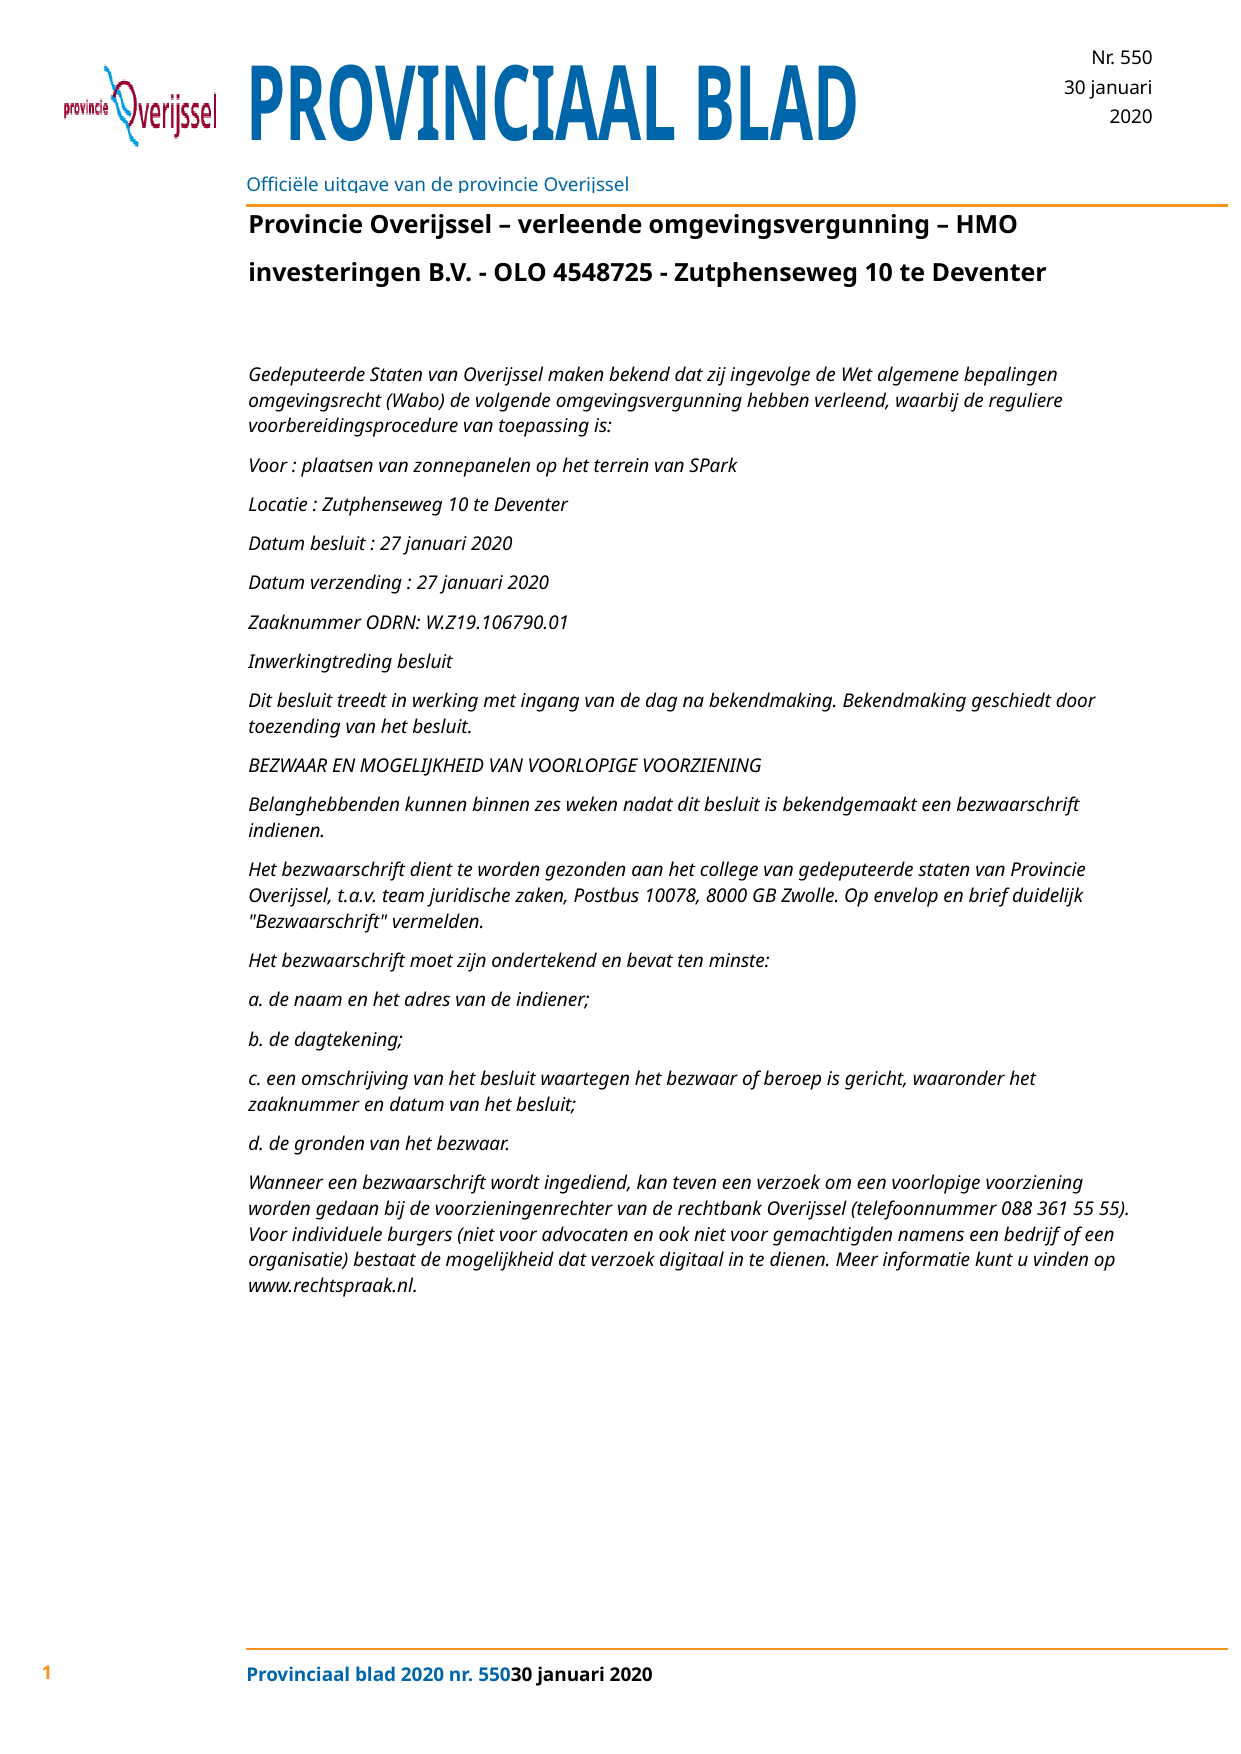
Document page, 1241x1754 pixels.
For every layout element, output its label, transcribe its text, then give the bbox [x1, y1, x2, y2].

text Inwerkingtreding besluit [248, 648, 1152, 674]
text Zaaknummer ODRN: W.Z19.106790.01 [248, 609, 1152, 634]
text Locatie : Zutphenseweg 10 te Deventer [248, 491, 1152, 517]
text Het bezwaarschrift dient te worden gezonden aan het college van gedeputeerde staten van Provincie Overijssel, t.a.v. team juridische zaken, Postbus 10078, 8000 GB Zwolle. Op envelop en brief duidelijk "Bezwaarschrift" vermelden. [248, 857, 1152, 934]
text a. de naam en het adres van de indiener; [248, 987, 1152, 1012]
text Dit besluit treedt in werking met ingang van de dag na bekendmaking. Bekendmaking geschiedt door toezending van het besluit. [248, 687, 1152, 739]
text Wanneer een bezwaarschrift wordt ingediend, kan teven een verzoek om een voorlopige voorziening worden gedaan bij de voorzieningenrechter van de rechtbank Overijssel (telefoonnummer 088 361 55 55). Voor individuele burgers (niet voor advocaten en ook niet voor gemachtigden namens een bedrijf of een organisatie) bestaat de mogelijkheid dat verzoek digitaal in te dienen. Meer informatie kunt u vinden op www.rechtspraak.nl. [248, 1169, 1152, 1298]
text BEZWAAR EN MOGELIJKHEID VAN VOORLOPIGE VOORZIENING [248, 752, 1152, 778]
text Gedeputeerde Staten van Overijssel maken bekend dat zij ingevolge de Wet algemene bepalingen omgevingsrecht (Wabo) de volgende omgevingsvergunning hebben verleend, waarbij de reguliere voorbereidingsprocedure van toepassing is: [248, 361, 1152, 438]
picture [41, 47, 231, 172]
text d. de gronden van het bezwaar. [248, 1130, 1152, 1156]
text Het bezwaarschrift moet zijn ondertekend en bevat ten minste: [248, 947, 1152, 973]
text Voor : plaatsen van zonnepanelen op het terrein van SPark [248, 452, 1152, 477]
text Belanghebbenden kunnen binnen zes weken nadat dit besluit is bekendgemaakt een bezwaarschrift indienen. [248, 792, 1152, 843]
text b. de dagtekening; [248, 1026, 1152, 1052]
text c. een omschrijving van het besluit waartegen het bezwaar of beroep is gericht, waaronder het zaaknummer en datum van het besluit; [248, 1065, 1152, 1117]
text Datum besluit : 27 januari 2020 [248, 530, 1152, 556]
text Provincie Overijssel – verleende omgevingsvergunning – HMO investeringen B.V. - OLO 4548725 - Zutphenseweg 10 te Deventer [248, 207, 1152, 288]
text Datum verzending : 27 januari 2020 [248, 569, 1152, 595]
